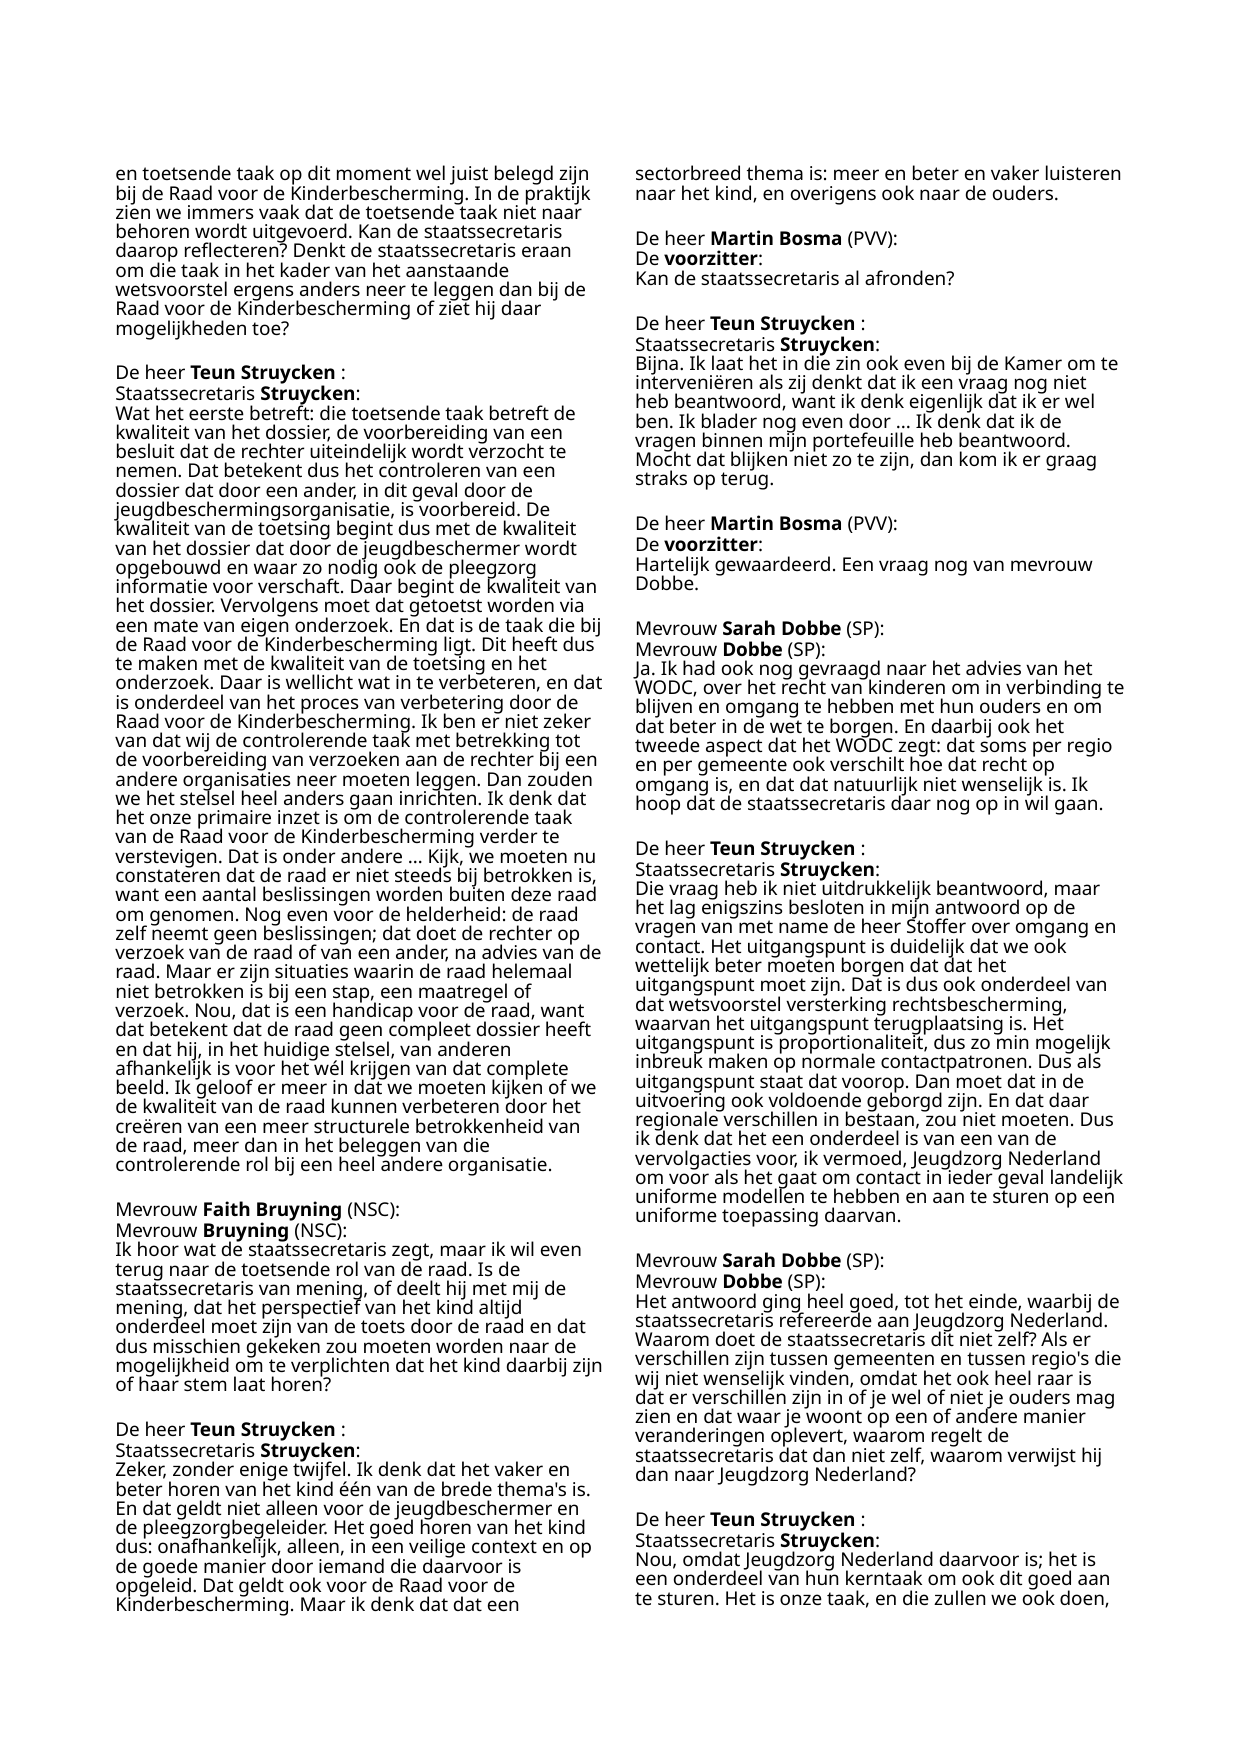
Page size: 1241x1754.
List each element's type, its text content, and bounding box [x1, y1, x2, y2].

text De heer Teun Struycken : [115, 359, 605, 385]
text De heer Martin Bosma (PVV): [635, 225, 1125, 250]
text Die vraag heb ik niet uitdrukkelijk beantwoord, maar het lag enigszins besloten in mijn antwoord op de vragen van met name de heer Stoffer over omgang en contact. Het uitgangspunt is duidelijk dat we ook wettelijk beter moeten borgen dat dat het uitgangspunt moet zijn. Dat is dus ook onderdeel van dat wetsvoorstel versterking rechtsbescherming, waarvan het uitgangspunt terugplaatsing is. Het uitgangspunt is proportionaliteit, dus zo min mogelijk inbreuk maken op normale contactpatronen. Dus als uitgangspunt staat dat voorop. Dan moet dat in de uitvoering ook voldoende geborgd zijn. En dat daar regionale verschillen in bestaan, zou niet moeten. Dus ik denk dat het een onderdeel is van een van de vervolgacties voor, ik vermoed, Jeugdzorg Nederland om voor als het gaat om contact in ieder geval landelijk uniforme modellen te hebben en aan te sturen op een uniforme toepassing daarvan. [635, 880, 1125, 1227]
text Hartelijk gewaardeerd. Een vraag nog van mevrouw Dobbe. [635, 556, 1125, 594]
text De heer Martin Bosma (PVV): [635, 511, 1125, 536]
text Ja. Ik had ook nog gevraagd naar het advies van het WODC, over het recht van kinderen om in verbinding te blijven en omgang te hebben met hun ouders en om dat beter in de wet te borgen. En daarbij ook het tweede aspect dat het WODC zegt: dat soms per regio en per gemeente ook verschilt hoe dat recht op omgang is, en dat dat natuurlijk niet wenselijk is. Ik hoop dat de staatssecretaris daar nog op in wil gaan. [635, 660, 1125, 814]
text Mevrouw Sarah Dobbe (SP): [635, 1248, 1125, 1273]
text Kan de staatssecretaris al afronden? [635, 270, 1125, 289]
text Mevrouw Dobbe (SP): [635, 1273, 1125, 1293]
text Ik hoor wat de staatssecretaris zegt, maar ik wil even terug naar de toetsende rol van de raad. Is de staatssecretaris van mening, of deelt hij met mij de mening, dat het perspectief van het kind altijd onderdeel moet zijn van de toets door de raad en dat dus misschien gekeken zou moeten worden naar de mogelijkheid om te verplichten dat het kind daarbij zijn of haar stem laat horen? [115, 1241, 605, 1395]
text sectorbreed thema is: meer en beter en vaker luisteren naar het kind, en overigens ook naar de ouders. [635, 165, 1125, 204]
text De voorzitter: [635, 250, 1125, 270]
text De voorzitter: [635, 536, 1125, 556]
text Staatssecretaris Struycken: [635, 1532, 1125, 1551]
text De heer Teun Struycken : [115, 1416, 605, 1442]
text Mevrouw Faith Bruyning (NSC): [115, 1196, 605, 1222]
text Mevrouw Sarah Dobbe (SP): [635, 615, 1125, 641]
text De heer Teun Struycken : [635, 1506, 1125, 1532]
text De heer Teun Struycken : [635, 835, 1125, 861]
text Nou, omdat Jeugdzorg Nederland daarvoor is; het is een onderdeel van hun kerntaak om ook dit goed aan te sturen. Het is onze taak, en die zullen we ook doen, [635, 1551, 1125, 1609]
text Het antwoord ging heel goed, tot het einde, waarbij de staatssecretaris refereerde aan Jeugdzorg Nederland. Waarom doet de staatssecretaris dit niet zelf? Als er verschillen zijn tussen gemeenten en tussen regio's die wij niet wenselijk vinden, omdat het ook heel raar is dat er verschillen zijn in of je wel of niet je ouders mag zien en dat waar je woont op een of andere manier veranderingen oplevert, waarom regelt de staatssecretaris dat dan niet zelf, waarom verwijst hij dan naar Jeugdzorg Nederland? [635, 1293, 1125, 1485]
text Zeker, zonder enige twijfel. Ik denk dat het vaker en beter horen van het kind één van de brede thema's is. En dat geldt niet alleen voor de jeugdbeschermer en de pleegzorgbegeleider. Het goed horen van het kind dus: onafhankelijk, alleen, in een veilige context en op de goede manier door iemand die daarvoor is opgeleid. Dat geldt ook voor de Raad voor de Kinderbescherming. Maar ik denk dat dat een [115, 1461, 605, 1615]
text Staatssecretaris Struycken: [115, 385, 605, 404]
text Staatssecretaris Struycken: [115, 1442, 605, 1461]
text Mevrouw Bruyning (NSC): [115, 1222, 605, 1241]
text en toetsende taak op dit moment wel juist belegd zijn bij de Raad voor de Kinderbescherming. In de praktijk zien we immers vaak dat de toetsende taak niet naar behoren wordt uitgevoerd. Kan de staatssecretaris daarop reflecteren? Denkt de staatssecretaris eraan om die taak in het kader van het aanstaande wetsvoorstel ergens anders neer te leggen dan bij de Raad voor de Kinderbescherming of ziet hij daar mogelijkheden toe? [115, 165, 605, 339]
text Bijna. Ik laat het in die zin ook even bij de Kamer om te interveniëren als zij denkt dat ik een vraag nog niet heb beantwoord, want ik denk eigenlijk dat ik er wel ben. Ik blader nog even door ... Ik denk dat ik de vragen binnen mijn portefeuille heb beantwoord. Mocht dat blijken niet zo te zijn, dan kom ik er graag straks op terug. [635, 355, 1125, 490]
text Staatssecretaris Struycken: [635, 861, 1125, 880]
text Wat het eerste betreft: die toetsende taak betreft de kwaliteit van het dossier, de voorbereiding van een besluit dat de rechter uiteindelijk wordt verzocht te nemen. Dat betekent dus het controleren van een dossier dat door een ander, in dit geval door de jeugdbeschermingsorganisatie, is voorbereid. De kwaliteit van de toetsing begint dus met de kwaliteit van het dossier dat door de jeugdbeschermer wordt opgebouwd en waar zo nodig ook de pleegzorg informatie voor verschaft. Daar begint de kwaliteit van het dossier. Vervolgens moet dat getoetst worden via een mate van eigen onderzoek. En dat is de taak die bij de Raad voor de Kinderbescherming ligt. Dit heeft dus te maken met de kwaliteit van de toetsing en het onderzoek. Daar is wellicht wat in te verbeteren, en dat is onderdeel van het proces van verbetering door de Raad voor de Kinderbescherming. Ik ben er niet zeker van dat wij de controlerende taak met betrekking tot de voorbereiding van verzoeken aan de rechter bij een andere organisaties neer moeten leggen. Dan zouden we het stelsel heel anders gaan inrichten. Ik denk dat het onze primaire inzet is om de controlerende taak van de Raad voor de Kinderbescherming verder te verstevigen. Dat is onder andere … Kijk, we moeten nu constateren dat de raad er niet steeds bij betrokken is, want een aantal beslissingen worden buiten deze raad om genomen. Nog even voor de helderheid: de raad zelf neemt geen beslissingen; dat doet de rechter op verzoek van de raad of van een ander, na advies van de raad. Maar er zijn situaties waarin de raad helemaal niet betrokken is bij een stap, een maatregel of verzoek. Nou, dat is een handicap voor de raad, want dat betekent dat de raad geen compleet dossier heeft en dat hij, in het huidige stelsel, van anderen afhankelijk is voor het wél krijgen van dat complete beeld. Ik geloof er meer in dat we moeten kijken of we de kwaliteit van de raad kunnen verbeteren door het creëren van een meer structurele betrokkenheid van de raad, meer dan in het beleggen van die controlerende rol bij een heel andere organisatie. [115, 404, 605, 1175]
text Mevrouw Dobbe (SP): [635, 641, 1125, 660]
text De heer Teun Struycken : [635, 310, 1125, 336]
text Staatssecretaris Struycken: [635, 336, 1125, 355]
